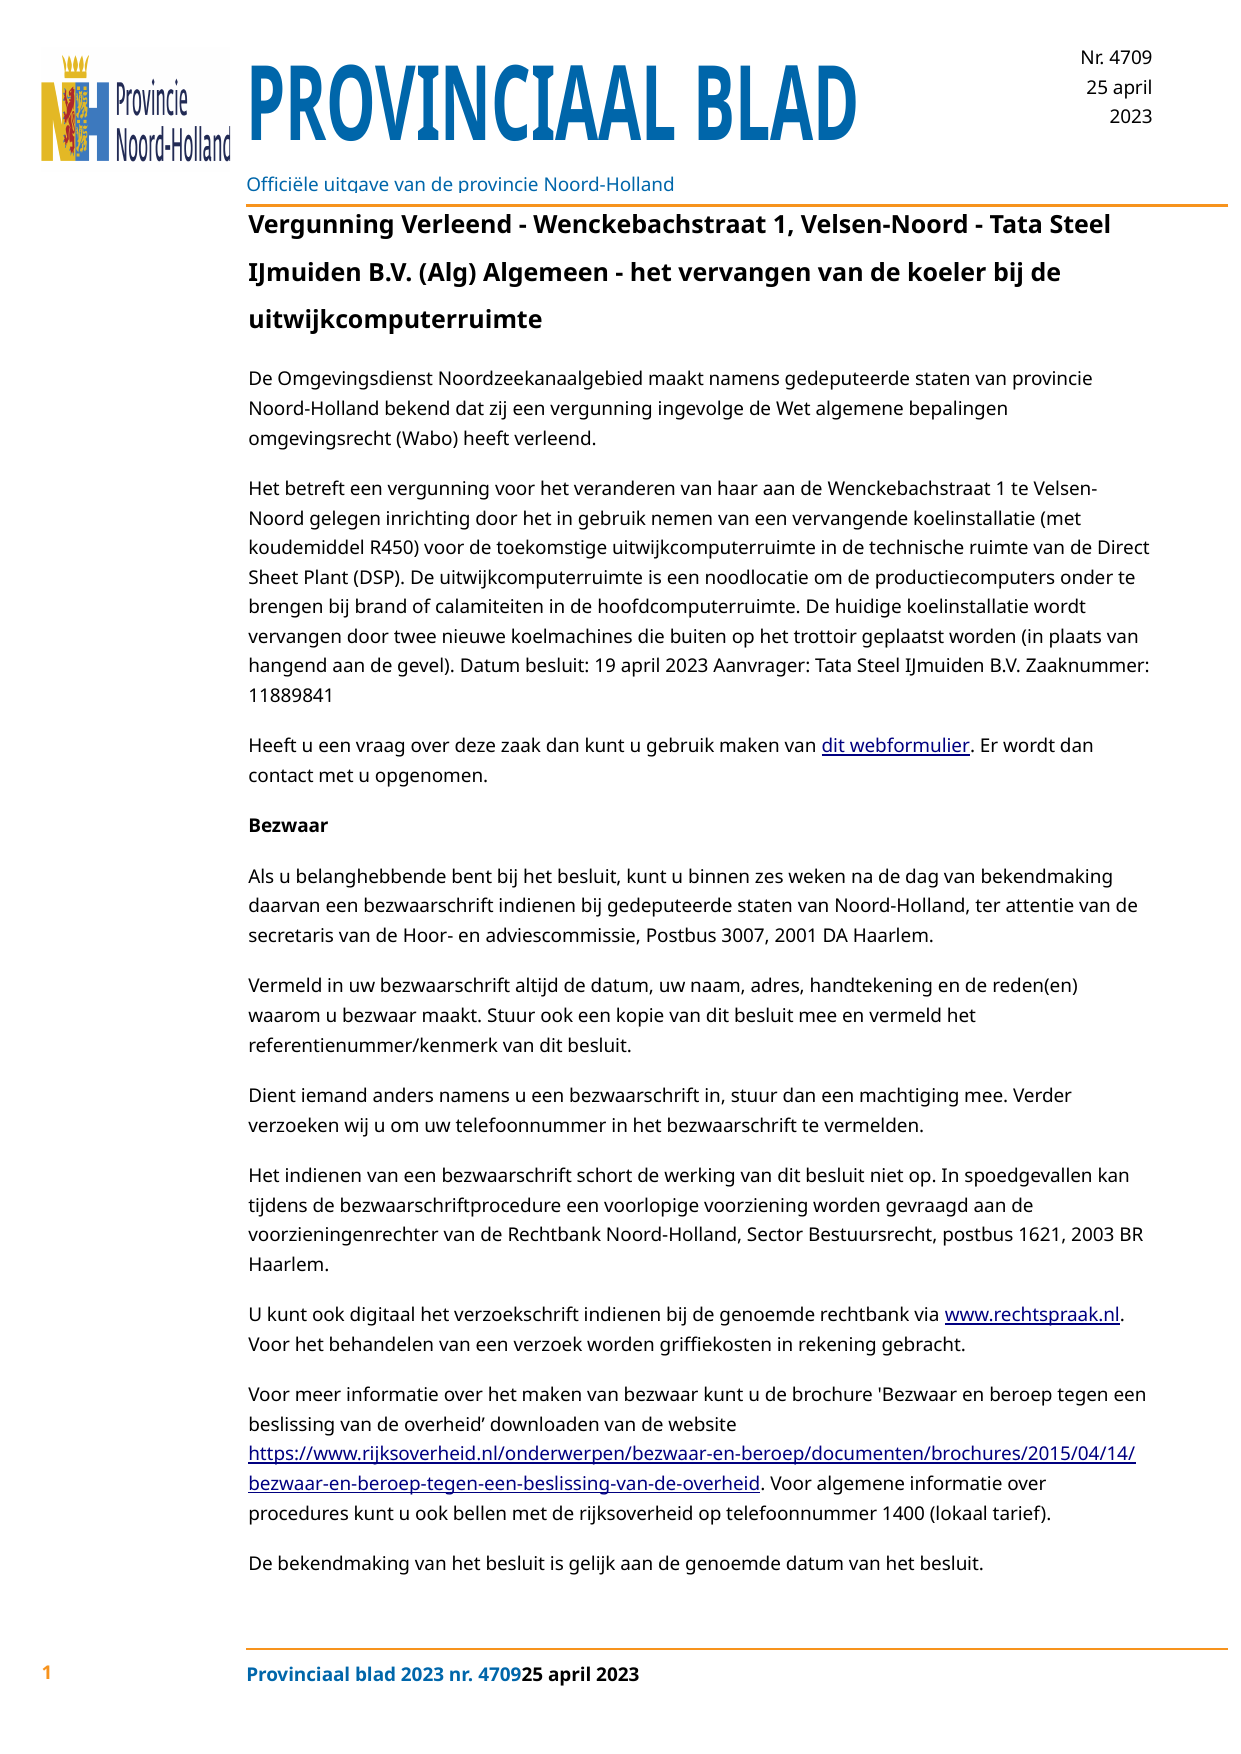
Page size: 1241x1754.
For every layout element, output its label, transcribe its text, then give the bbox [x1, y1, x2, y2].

text U kunt ook digitaal het verzoekschrift indienen bij de genoemde rechtbank via www.rechtspraak.nl. Voor het behandelen van een verzoek worden griffiekosten in rekening gebracht. [248, 1301, 1152, 1357]
text Het indienen van een bezwaarschrift schort de werking van dit besluit niet op. In spoedgevallen kan tijdens de bezwaarschriftprocedure een voorlopige voorziening worden gevraagd aan de voorzieningenrechter van de Rechtbank Noord-Holland, Sector Bestuursrecht, postbus 1621, 2003 BR Haarlem. [248, 1162, 1152, 1277]
text De Omgevingsdienst Noordzeekanaalgebied maakt namens gedeputeerde staten van provincie Noord-Holland bekend dat zij een vergunning ingevolge de Wet algemene bepalingen omgevingsrecht (Wabo) heeft verleend. [248, 366, 1152, 450]
picture [41, 47, 231, 172]
text Vergunning Verleend - Wenckebachstraat 1, Velsen-Noord - Tata Steel IJmuiden B.V. (Alg) Algemeen - het vervangen van de koeler bij de uitwijkcomputerruimte [248, 207, 1152, 336]
text Vermeld in uw bezwaarschrift altijd de datum, uw naam, adres, handtekening en de reden(en) waarom u bezwaar maakt. Stuur ook een kopie van dit besluit mee en vermeld het referentienummer/kenmerk van dit besluit. [248, 973, 1152, 1057]
text Als u belanghebbende bent bij het besluit, kunt u binnen zes weken na de dag van bekendmaking daarvan een bezwaarschrift indienen bij gedeputeerde staten van Noord-Holland, ter attentie van de secretaris van de Hoor- en adviescommissie, Postbus 3007, 2001 DA Haarlem. [248, 863, 1152, 948]
text Het betreft een vergunning voor het veranderen van haar aan de Wenckebachstraat 1 te Velsen-Noord gelegen inrichting door het in gebruik nemen van een vervangende koelinstallatie (met koudemiddel R450) voor de toekomstige uitwijkcomputerruimte in de technische ruimte van de Direct Sheet Plant (DSP). De uitwijkcomputerruimte is een noodlocatie om de productiecomputers onder te brengen bij brand of calamiteiten in de hoofdcomputerruimte. De huidige koelinstallatie wordt vervangen door twee nieuwe koelmachines die buiten op het trottoir geplaatst worden (in plaats van hangend aan de gevel). Datum besluit: 19 april 2023 Aanvrager: Tata Steel IJmuiden B.V. Zaaknummer: 11889841 [248, 475, 1152, 708]
text Voor meer informatie over het maken van bezwaar kunt u de brochure 'Bezwaar en beroep tegen een beslissing van de overheid’ downloaden van de website https://www.rijksoverheid.nl/onderwerpen/bezwaar-en-beroep/documenten/brochures/2015/04/14/bezwaar-en-beroep-tegen-een-beslissing-van-de-overheid. Voor algemene informatie over procedures kunt u ook bellen met de rijksoverheid op telefoonnummer 1400 (lokaal tarief). [248, 1381, 1152, 1525]
text Bezwaar [248, 813, 1152, 838]
text Dient iemand anders namens u een bezwaarschrift in, stuur dan een machtiging mee. Verder verzoeken wij u om uw telefoonnummer in het bezwaarschrift te vermelden. [248, 1082, 1152, 1137]
text Heeft u een vraag over deze zaak dan kunt u gebruik maken van dit webformulier. Er wordt dan contact met u opgenomen. [248, 733, 1152, 788]
text De bekendmaking van het besluit is gelijk aan de genoemde datum van het besluit. [248, 1550, 1152, 1576]
